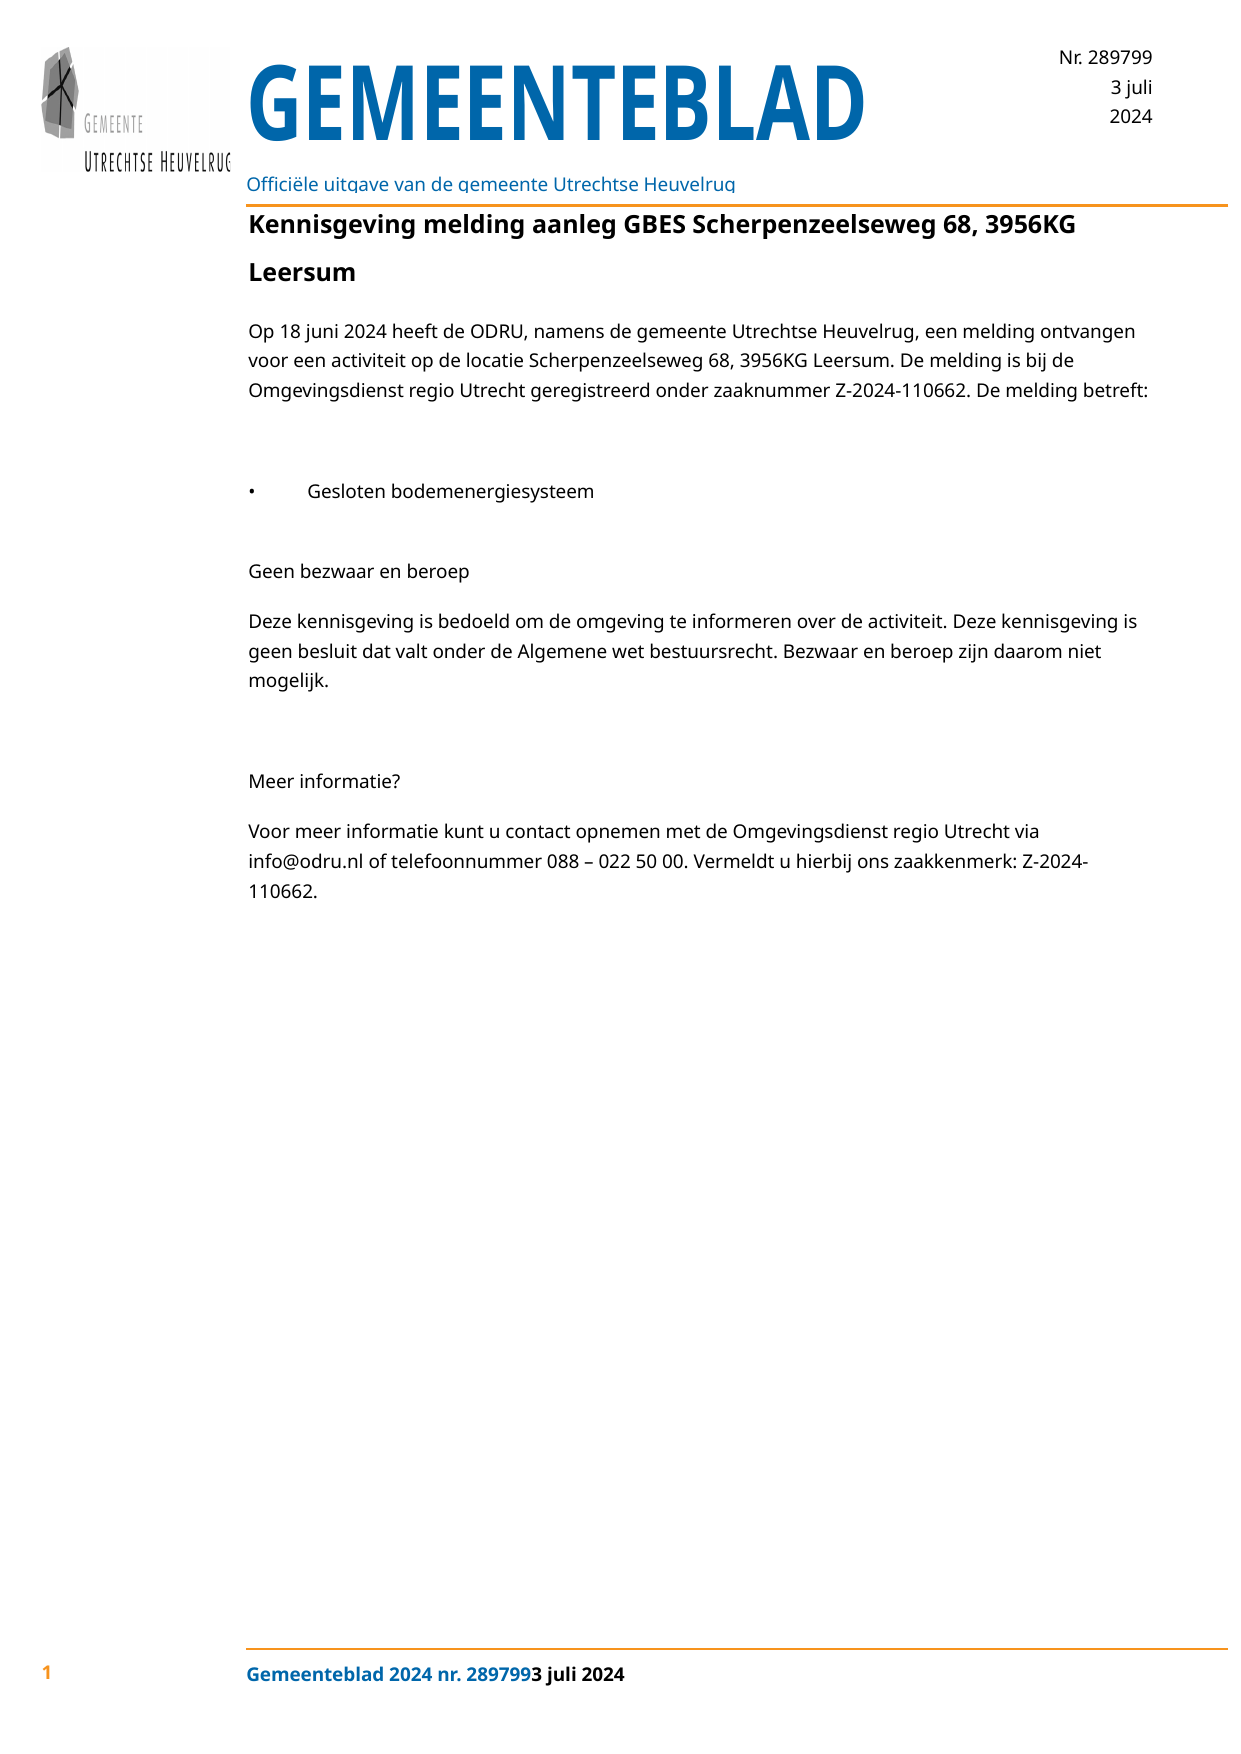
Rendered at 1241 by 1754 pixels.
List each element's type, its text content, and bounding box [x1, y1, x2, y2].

text Op 18 juni 2024 heeft de ODRU, namens de gemeente Utrechtse Heuvelrug, een melding ontvangen voor een activiteit op de locatie Scherpenzeelseweg 68, 3956KG Leersum. De melding is bij de Omgevingsdienst regio Utrecht geregistreerd onder zaaknummer Z-2024-110662. De melding betreft: [248, 318, 1152, 403]
text Meer informatie? [248, 768, 1152, 794]
text Geen bezwaar en beroep [248, 558, 1152, 584]
list Gesloten bodemenergiesysteem [248, 478, 1152, 504]
text Deze kennisgeving is bedoeld om de omgeving te informeren over de activiteit. Deze kennisgeving is geen besluit dat valt onder de Algemene wet bestuursrecht. Bezwaar en beroep zijn daarom niet mogelijk. [248, 608, 1152, 693]
text Kennisgeving melding aanleg GBES Scherpenzeelseweg 68, 3956KG Leersum [248, 207, 1152, 288]
text Voor meer informatie kunt u contact opnemen met de Omgevingsdienst regio Utrecht via info@odru.nl of telefoonnummer 088 – 022 50 00. Vermeldt u hierbij ons zaakkenmerk: Z-2024-110662. [248, 819, 1152, 904]
picture [41, 47, 231, 172]
